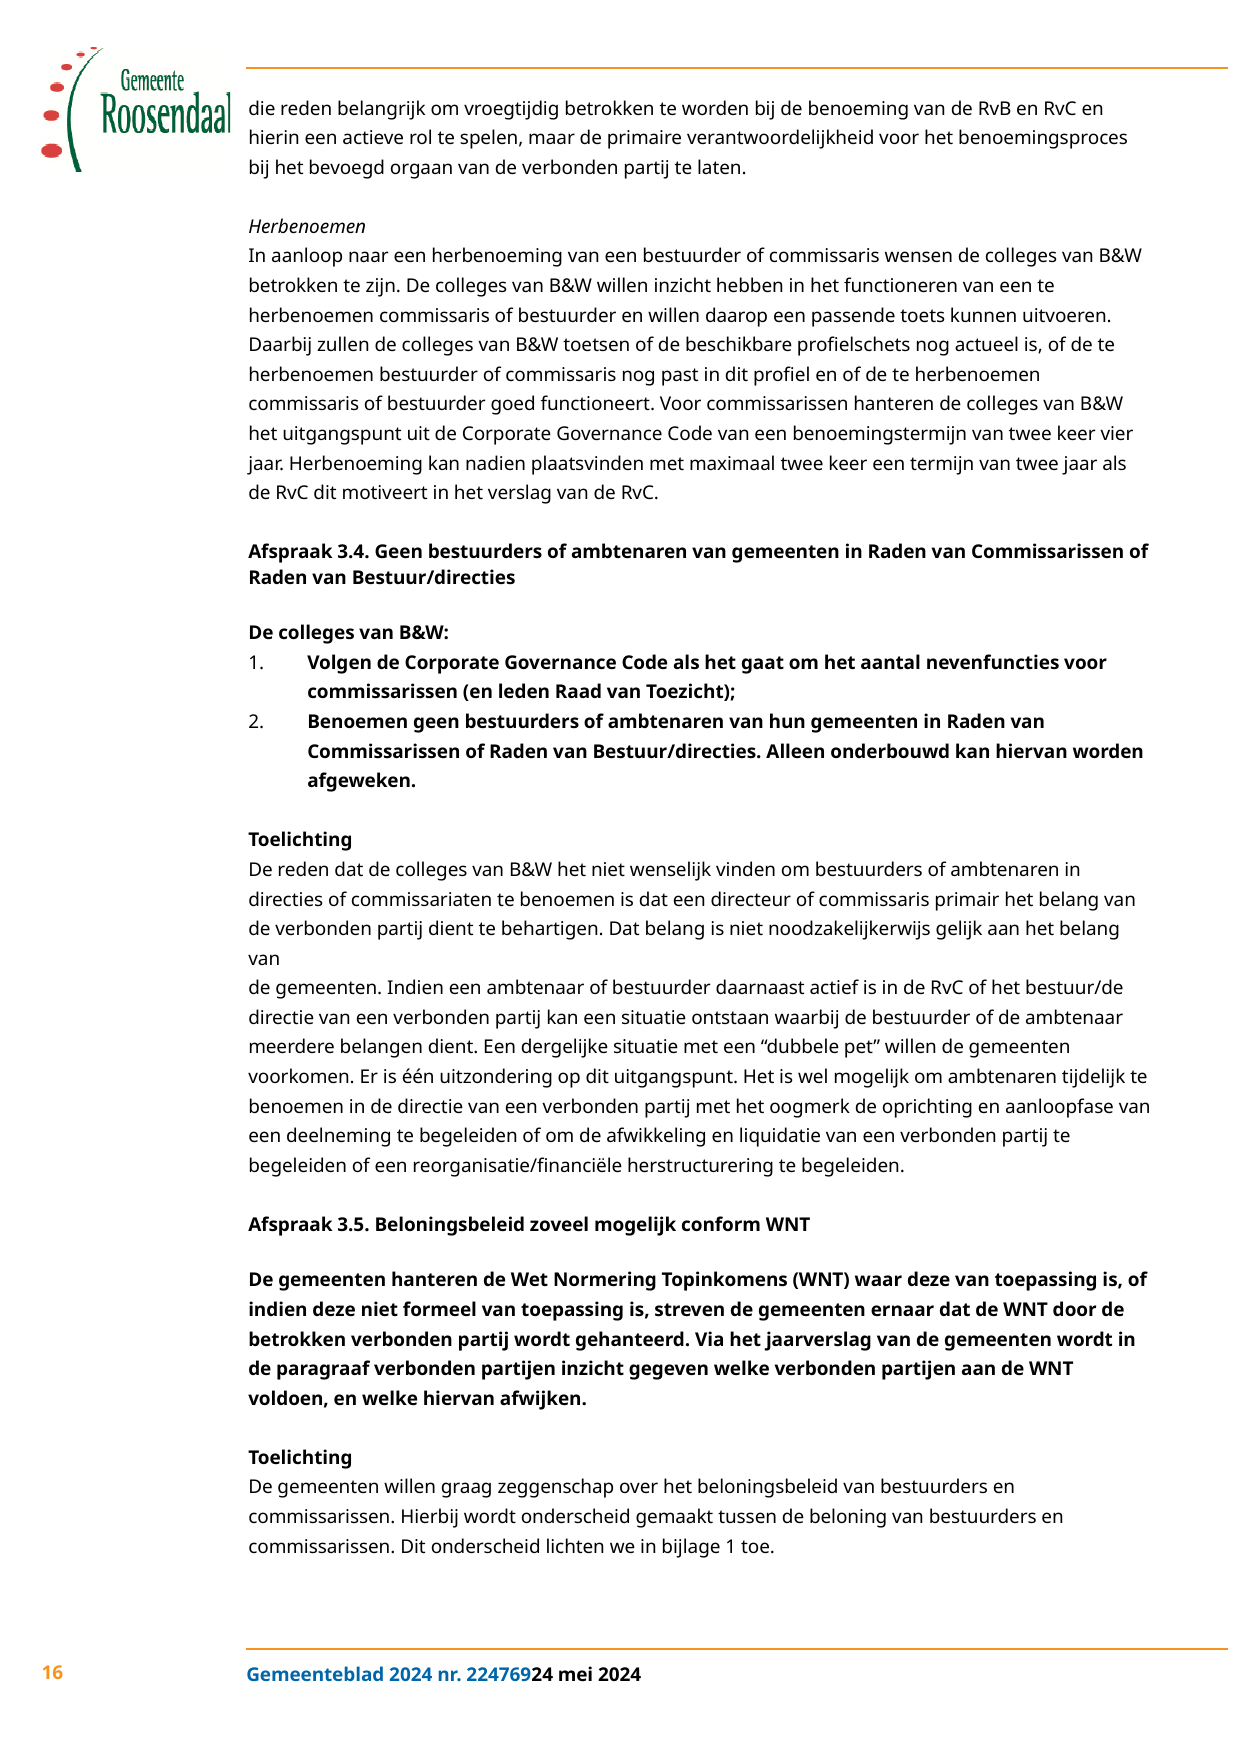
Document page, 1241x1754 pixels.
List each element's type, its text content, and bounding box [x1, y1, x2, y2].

text Herbenoemen [248, 213, 1152, 239]
list Benoemen geen bestuurders of ambtenaren van hun gemeenten in Raden van Commissarissen of Raden van Bestuur/directies. Alleen onderbouwd kan hiervan worden afgeweken. [248, 708, 1152, 793]
text Toelichting [248, 1444, 1152, 1470]
text De reden dat de colleges van B&W het niet wenselijk vinden om bestuurders of ambtenaren in directies of commissariaten te benoemen is dat een directeur of commissaris primair het belang van de verbonden partij dient te behartigen. Dat belang is niet noodzakelijkerwijs gelijk aan het belang van [248, 856, 1152, 971]
text directie van een verbonden partij kan een situatie ontstaan waarbij de bestuurder of de ambtenaar meerdere belangen dient. Een dergelijke situatie met een “dubbele pet” willen de gemeenten voorkomen. Er is één uitzondering op dit uitgangspunt. Het is wel mogelijk om ambtenaren tijdelijk te benoemen in de directie van een verbonden partij met het oogmerk de oprichting en aanloopfase van een deelneming te begeleiden of om de afwikkeling en liquidatie van een verbonden partij te begeleiden of een reorganisatie/financiële herstructurering te begeleiden. [248, 1004, 1152, 1178]
text De gemeenten hanteren de Wet Normering Topinkomens (WNT) waar deze van toepassing is, of indien deze niet formeel van toepassing is, streven de gemeenten ernaar dat de WNT door de betrokken verbonden partij wordt gehanteerd. Via het jaarverslag van de gemeenten wordt in de paragraaf verbonden partijen inzicht gegeven welke verbonden partijen aan de WNT voldoen, en welke hiervan afwijken. [248, 1267, 1152, 1411]
text betrokken te zijn. De colleges van B&W willen inzicht hebben in het functioneren van een te herbenoemen commissaris of bestuurder en willen daarop een passende toets kunnen uitvoeren. Daarbij zullen de colleges van B&W toetsen of de beschikbare profielschets nog actueel is, of de te herbenoemen bestuurder of commissaris nog past in dit profiel en of de te herbenoemen commissaris of bestuurder goed functioneert. Voor commissarissen hanteren de colleges van B&W het uitgangspunt uit de Corporate Governance Code van een benoemingstermijn van twee keer vier jaar. Herbenoeming kan nadien plaatsvinden met maximaal twee keer een termijn van twee jaar als de RvC dit motiveert in het verslag van de RvC. [248, 272, 1152, 505]
text In aanloop naar een herbenoeming van een bestuurder of commissaris wensen de colleges van B&W [248, 243, 1152, 268]
text commissarissen. Hierbij wordt onderscheid gemaakt tussen de beloning van bestuurders en [248, 1503, 1152, 1529]
text De gemeenten willen graag zeggenschap over het beloningsbeleid van bestuurders en [248, 1474, 1152, 1499]
text Toelichting [248, 827, 1152, 852]
list Volgen de Corporate Governance Code als het gaat om het aantal nevenfuncties voor commissarissen (en leden Raad van Toezicht); [248, 649, 1152, 704]
text die reden belangrijk om vroegtijdig betrokken te worden bij de benoeming van de RvB en RvC en hierin een actieve rol te spelen, maar de primaire verantwoordelijkheid voor het benoemingsproces bij het bevoegd orgaan van de verbonden partij te laten. [248, 95, 1152, 180]
text Afspraak 3.4. Geen bestuurders of ambtenaren van gemeenten in Raden van Commissarissen of Raden van Bestuur/directies [248, 538, 1152, 590]
text Afspraak 3.5. Beloningsbeleid zoveel mogelijk conform WNT [248, 1211, 1152, 1237]
text de gemeenten. Indien een ambtenaar of bestuurder daarnaast actief is in de RvC of het bestuur/de [248, 974, 1152, 1000]
text De colleges van B&W: [248, 619, 1152, 645]
picture [41, 47, 231, 172]
text commissarissen. Dit onderscheid lichten we in bijlage 1 toe. [248, 1533, 1152, 1558]
